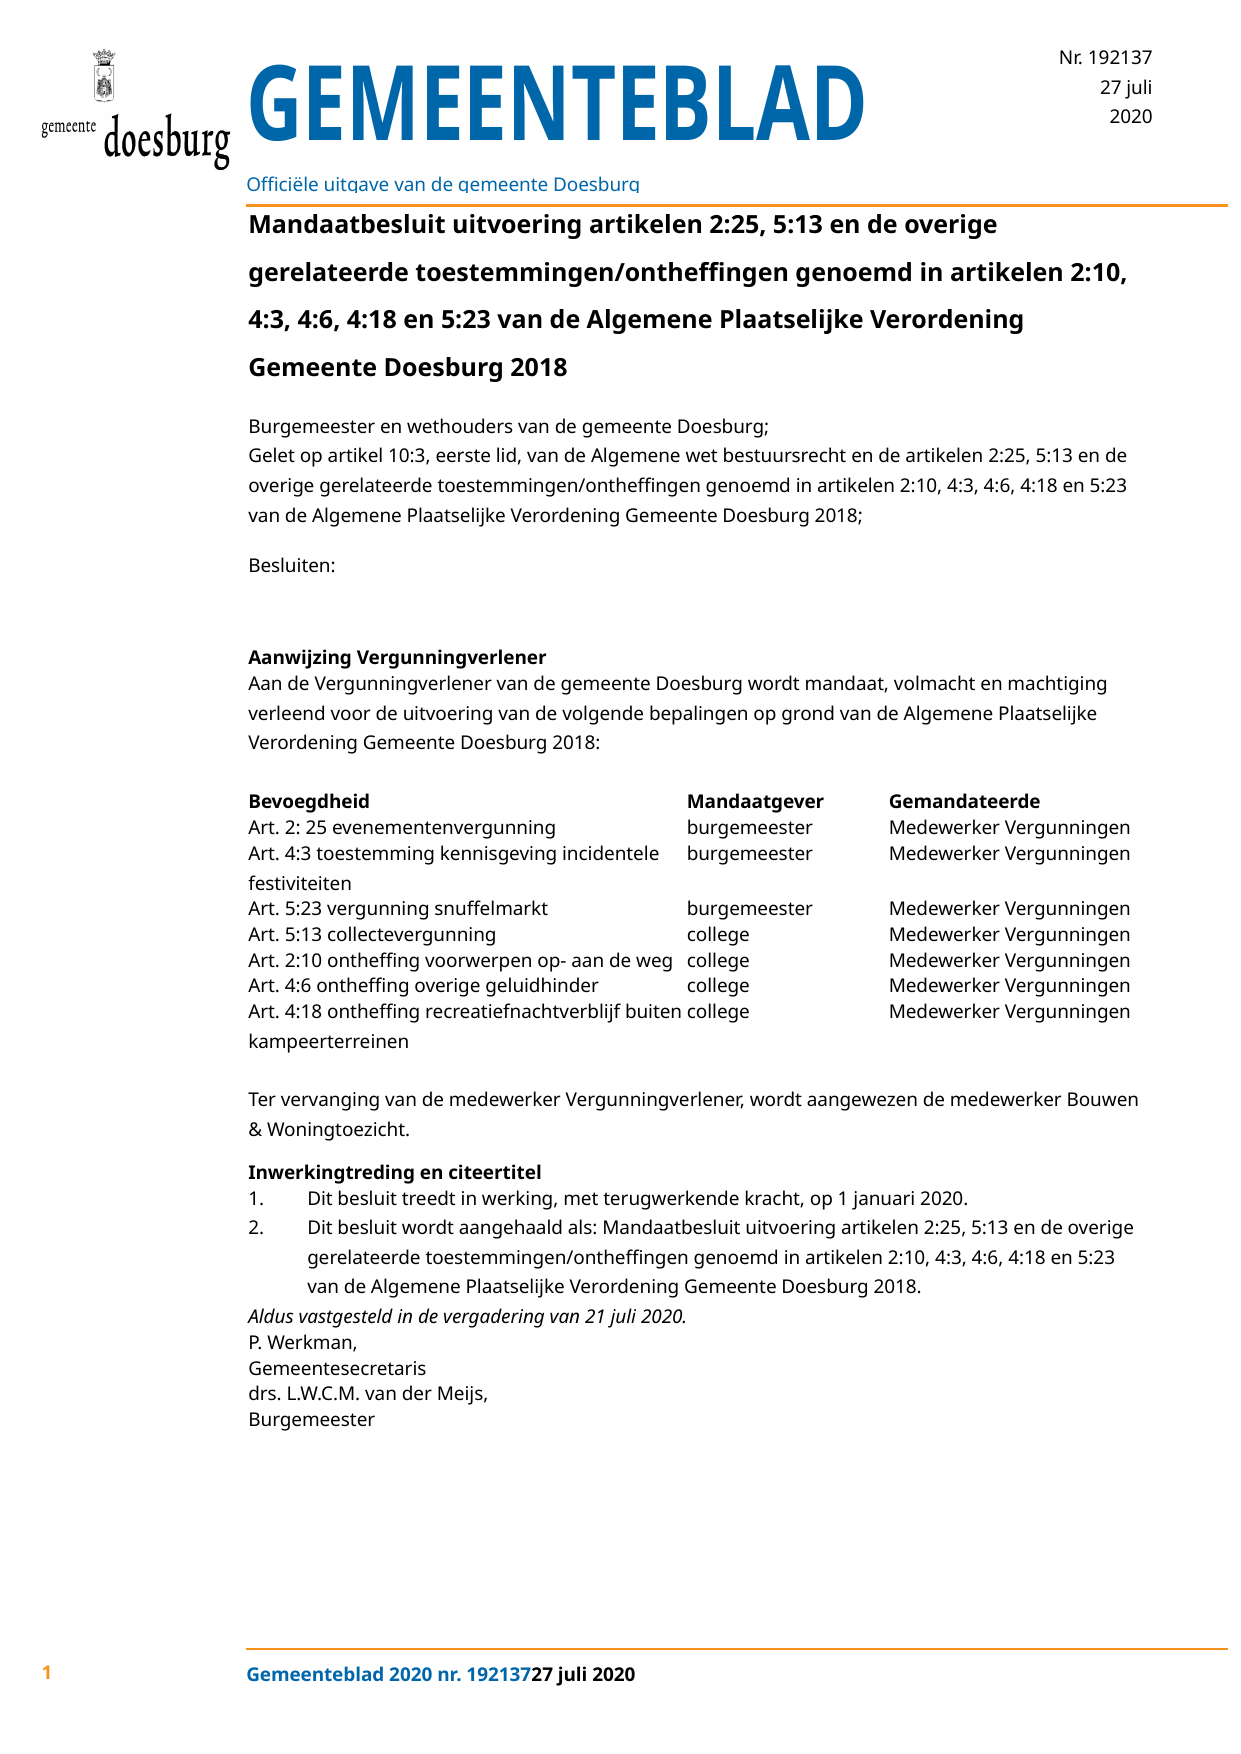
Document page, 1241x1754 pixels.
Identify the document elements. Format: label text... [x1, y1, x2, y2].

table_cell Medewerker Vergunningen [889, 815, 1152, 840]
picture [41, 47, 231, 172]
table_cell Art. 4:6 ontheffing overige geluidhinder [248, 973, 687, 998]
table_cell Art. 4:18 ontheffing recreatiefnachtverblijf buiten kampeerterreinen [248, 999, 687, 1054]
table_cell burgemeester [687, 840, 888, 896]
table_cell Medewerker Vergunningen [889, 947, 1152, 973]
table_cell college [687, 921, 888, 947]
table_cell Medewerker Vergunningen [889, 999, 1152, 1054]
table_cell Art. 2: 25 evenementenvergunning [248, 815, 687, 840]
text Aanwijzing Vergunningverlener [248, 644, 1152, 670]
table_cell Art. 4:3 toestemming kennisgeving incidentele festiviteiten [248, 840, 687, 896]
text Besluiten: [248, 552, 1152, 578]
text Gemeentesecretaris [248, 1355, 1152, 1381]
text P. Werkman, [248, 1329, 1152, 1355]
text Gelet op artikel 10:3, eerste lid, van de Algemene wet bestuursrecht en de artikelen 2:25, 5:13 en de overige gerelateerde toestemmingen/ontheffingen genoemd in artikelen 2:10, 4:3, 4:6, 4:18 en 5:23 van de Algemene Plaatselijke Verordening Gemeente Doesburg 2018; [248, 443, 1152, 528]
table_header Mandaatgever [687, 789, 888, 814]
table_cell burgemeester [687, 815, 888, 840]
table_cell college [687, 999, 888, 1054]
text Burgemeester en wethouders van de gemeente Doesburg; [248, 413, 1152, 439]
table_cell Medewerker Vergunningen [889, 896, 1152, 921]
text Aan de Vergunningverlener van de gemeente Doesburg wordt mandaat, volmacht en machtiging verleend voor de uitvoering van de volgende bepalingen op grond van de Algemene Plaatselijke Verordening Gemeente Doesburg 2018: [248, 670, 1152, 755]
table_cell college [687, 973, 888, 998]
table_header Bevoegdheid [248, 789, 687, 814]
list Dit besluit wordt aangehaald als: Mandaatbesluit uitvoering artikelen 2:25, 5:13 en de overige gerelateerde toestemmingen/ontheffingen genoemd in artikelen 2:10, 4:3, 4:6, 4:18 en 5:23 van de Algemene Plaatselijke Verordening Gemeente Doesburg 2018. [248, 1214, 1152, 1299]
table_cell Medewerker Vergunningen [889, 921, 1152, 947]
table_cell Art. 2:10 ontheffing voorwerpen op- aan de weg [248, 947, 687, 973]
table_header Gemandateerde [889, 789, 1152, 814]
table_cell college [687, 947, 888, 973]
text drs. L.W.C.M. van der Meijs, [248, 1381, 1152, 1406]
list Dit besluit treedt in werking, met terugwerkende kracht, op 1 januari 2020. [248, 1185, 1152, 1211]
table_cell Medewerker Vergunningen [889, 840, 1152, 896]
text Aldus vastgesteld in de vergadering van 21 juli 2020. [248, 1303, 1152, 1329]
table_cell Art. 5:23 vergunning snuffelmarkt [248, 896, 687, 921]
text Mandaatbesluit uitvoering artikelen 2:25, 5:13 en de overige gerelateerde toestemmingen/ontheffingen genoemd in artikelen 2:10, 4:3, 4:6, 4:18 en 5:23 van de Algemene Plaatselijke Verordening Gemeente Doesburg 2018 [248, 207, 1152, 384]
text Inwerkingtreding en citeertitel [248, 1159, 1152, 1185]
table_cell burgemeester [687, 896, 888, 921]
text Ter vervanging van de medewerker Vergunningverlener, wordt aangewezen de medewerker Bouwen & Woningtoezicht. [248, 1087, 1152, 1142]
text Burgemeester [248, 1406, 1152, 1432]
table_cell Art. 5:13 collectevergunning [248, 921, 687, 947]
table_cell Medewerker Vergunningen [889, 973, 1152, 998]
